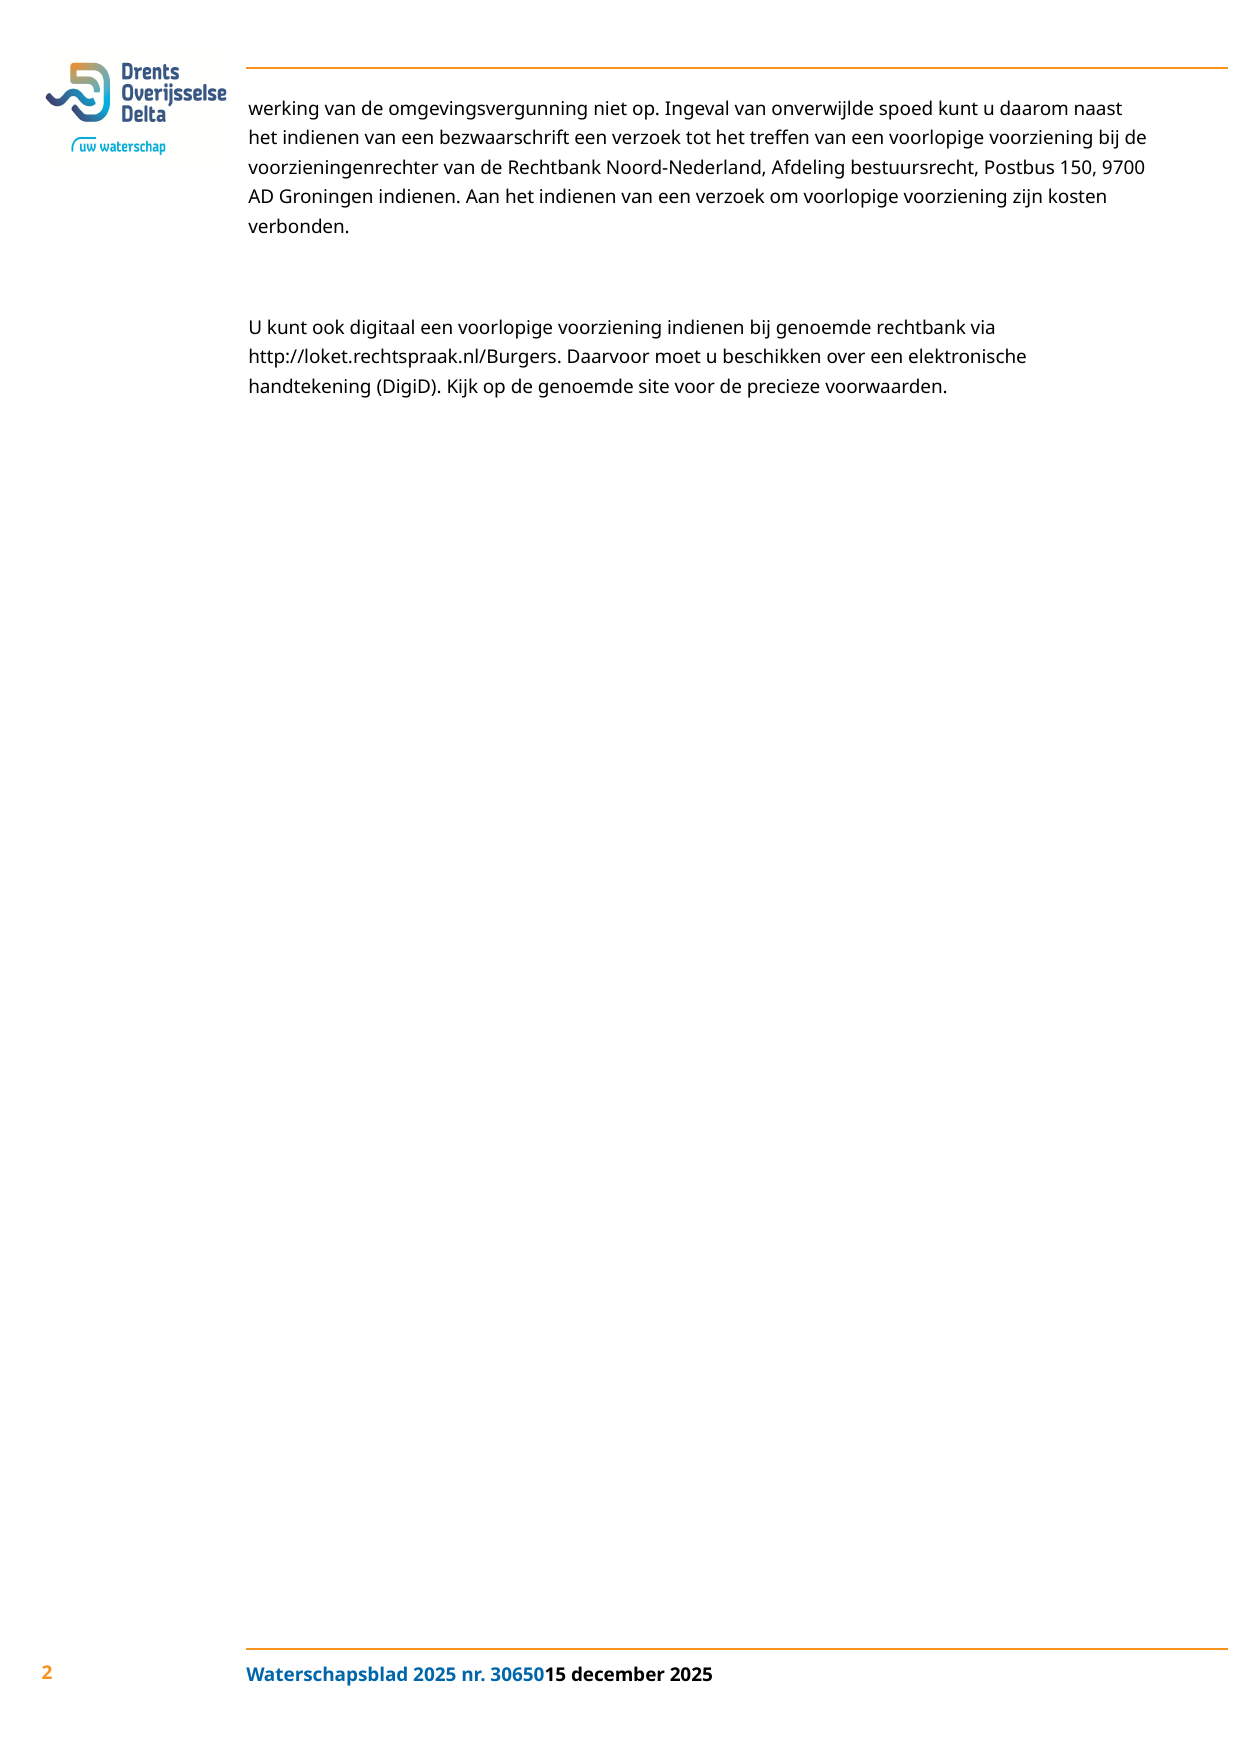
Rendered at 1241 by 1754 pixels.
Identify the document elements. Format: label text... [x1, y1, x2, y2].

text U kunt ook digitaal een voorlopige voorziening indienen bij genoemde rechtbank via http://loket.rechtspraak.nl/Burgers. Daarvoor moet u beschikken over een elektronische handtekening (DigiD). Kijk op de genoemde site voor de precieze voorwaarden. [248, 314, 1152, 399]
picture [41, 47, 231, 172]
text werking van de omgevingsvergunning niet op. Ingeval van onverwijlde spoed kunt u daarom naast het indienen van een bezwaarschrift een verzoek tot het treffen van een voorlopige voorziening bij de voorzieningenrechter van de Rechtbank Noord-Nederland, Afdeling bestuursrecht, Postbus 150, 9700 AD Groningen indienen. Aan het indienen van een verzoek om voorlopige voorziening zijn kosten verbonden. [248, 95, 1152, 239]
